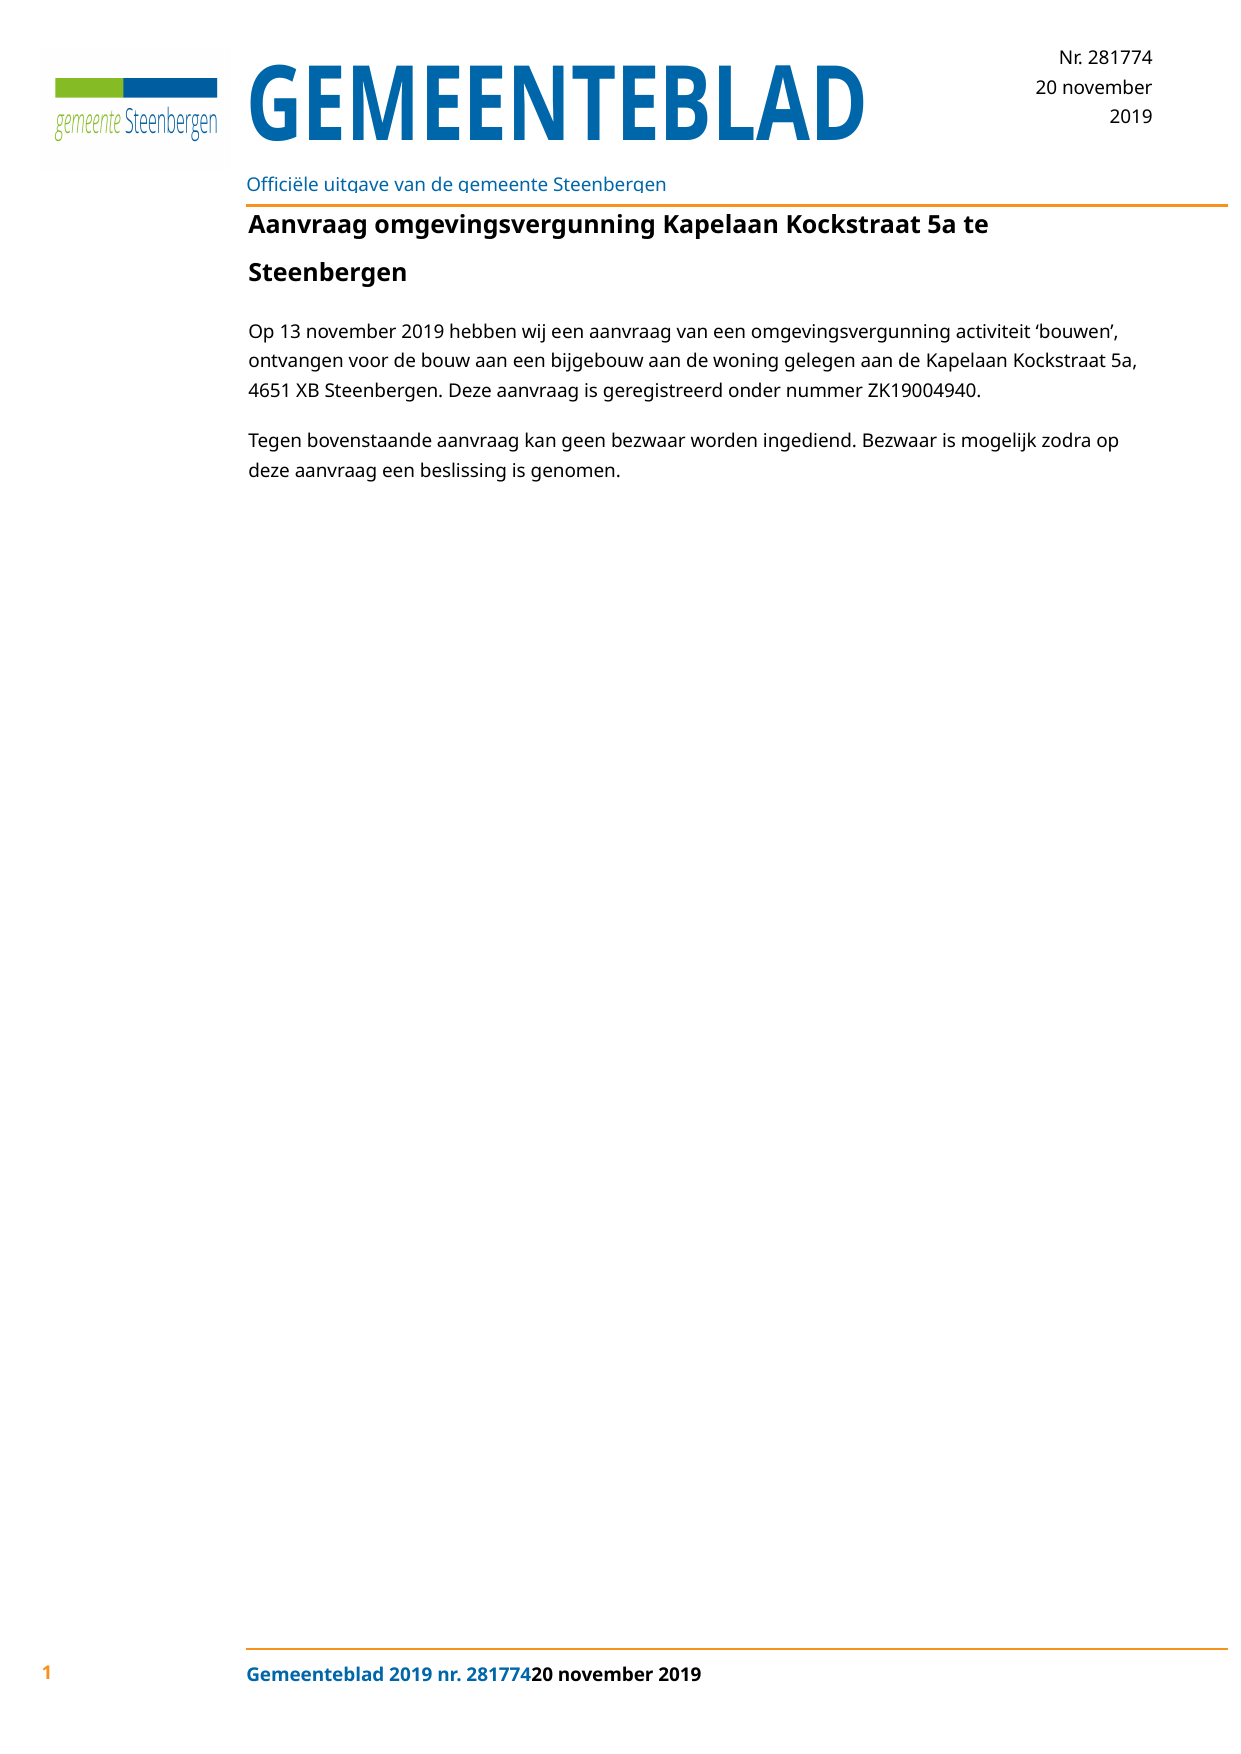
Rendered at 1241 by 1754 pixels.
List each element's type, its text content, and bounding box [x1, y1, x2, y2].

picture [41, 47, 231, 172]
text Aanvraag omgevingsvergunning Kapelaan Kockstraat 5a te Steenbergen [248, 207, 1152, 288]
text Tegen bovenstaande aanvraag kan geen bezwaar worden ingediend. Bezwaar is mogelijk zodra op deze aanvraag een beslissing is genomen. [248, 427, 1152, 483]
text Op 13 november 2019 hebben wij een aanvraag van een omgevingsvergunning activiteit ‘bouwen’, ontvangen voor de bouw aan een bijgebouw aan de woning gelegen aan de Kapelaan Kockstraat 5a, 4651 XB Steenbergen. Deze aanvraag is geregistreerd onder nummer ZK19004940. [248, 318, 1152, 403]
